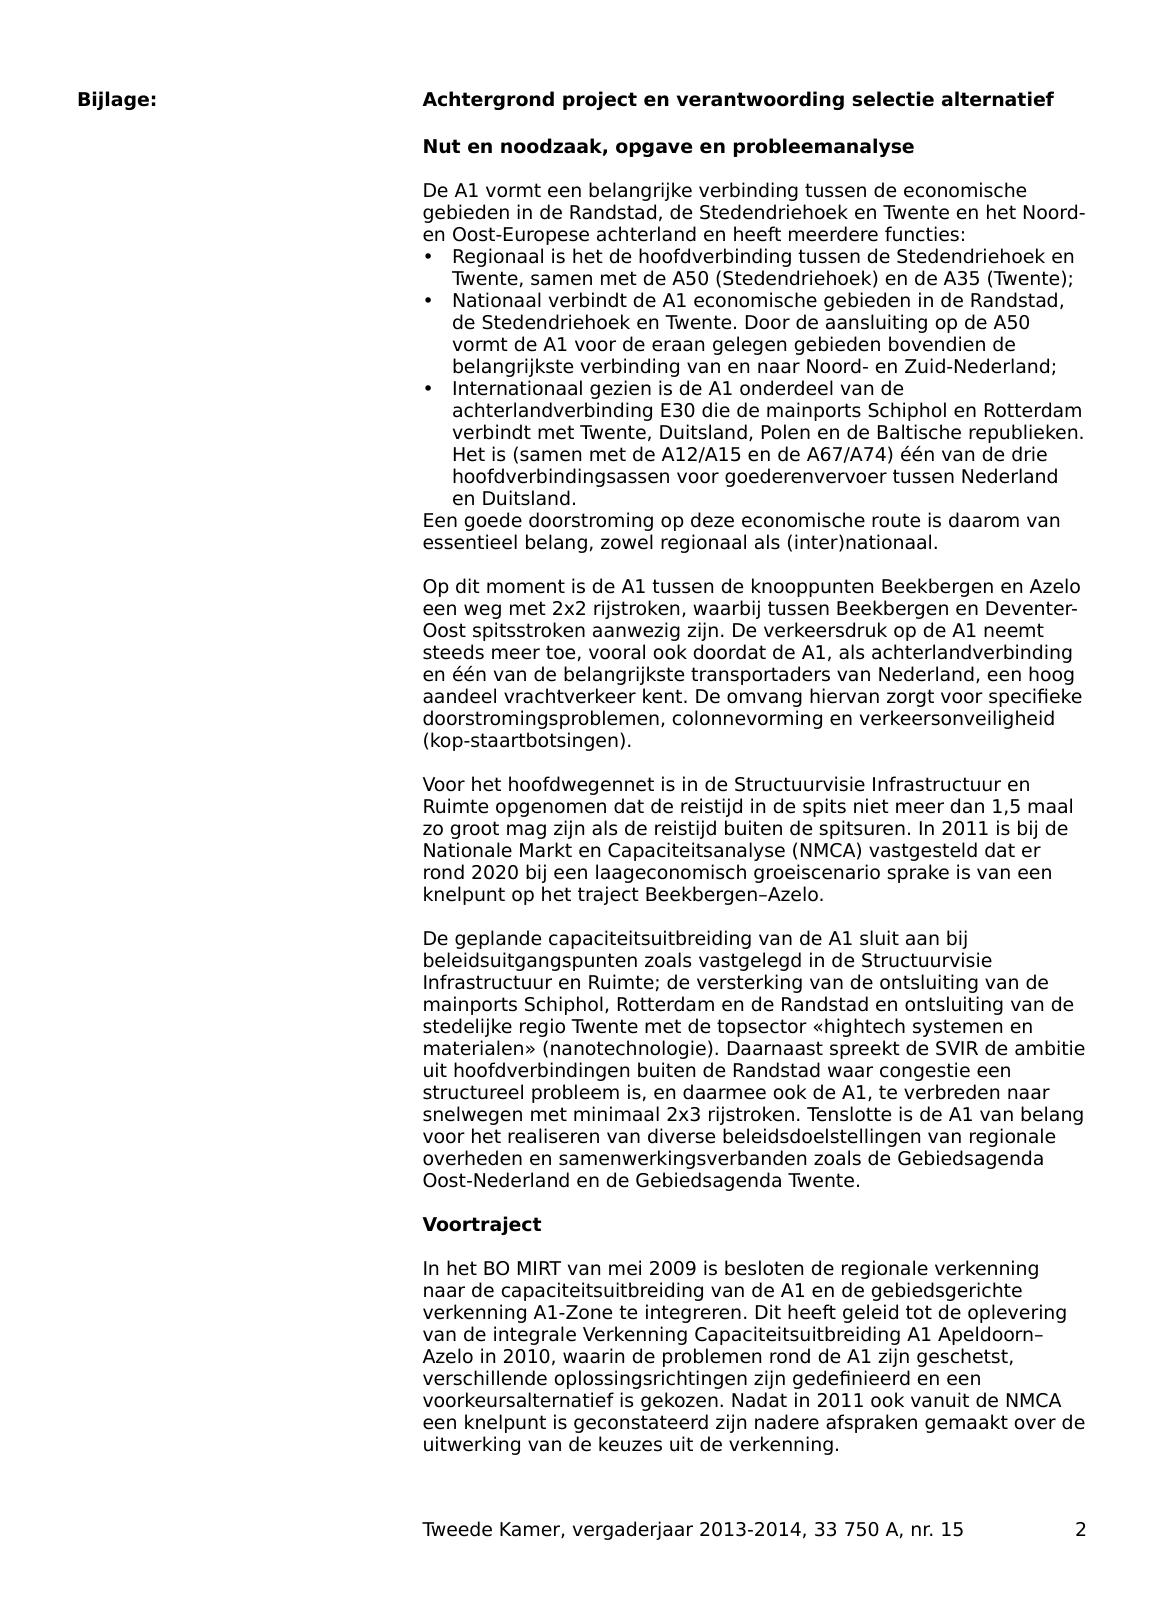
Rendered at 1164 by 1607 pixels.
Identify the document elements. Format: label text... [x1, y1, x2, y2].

text • Regionaal is het de hoofdverbinding tussen de Stedendriehoek en Twente, samen met de A50 (Stedendriehoek) en de A35 (Twente); [422, 246, 1087, 290]
text In het BO MIRT van mei 2009 is besloten de regionale verkenning naar de capaciteitsuitbreiding van de A1 en de gebiedsgerichte verkenning A1-Zone te integreren. Dit heeft geleid tot de oplevering van de integrale Verkenning Capaciteitsuitbreiding A1 Apeldoorn–Azelo in 2010, waarin de problemen rond de A1 zijn geschetst, verschillende oplossingsrichtingen zijn gedefinieerd en een voorkeursalternatief is gekozen. Nadat in 2011 ook vanuit de NMCA een knelpunt is geconstateerd zijn nadere afspraken gemaakt over de uitwerking van de keuzes uit de verkenning. [422, 1258, 1087, 1456]
text • Internationaal gezien is de A1 onderdeel van de achterlandverbinding E30 die de mainports Schiphol en Rotterdam verbindt met Twente, Duitsland, Polen en de Baltische republieken. Het is (samen met de A12/A15 en de A67/A74) één van de drie hoofdverbindingsassen voor goederenvervoer tussen Nederland en Duitsland. [422, 378, 1087, 510]
text Een goede doorstroming op deze economische route is daarom van essentieel belang, zowel regionaal als (inter)nationaal. [422, 510, 1087, 554]
text • Nationaal verbindt de A1 economische gebieden in de Randstad, de Stedendriehoek en Twente. Door de aansluiting op de A50 vormt de A1 voor de eraan gelegen gebieden bovendien de belangrijkste verbinding van en naar Noord- en Zuid-Nederland; [422, 290, 1087, 378]
subtitle Bijlage: Achtergrond project en verantwoording selectie alternatief [77, 89, 1087, 111]
text Op dit moment is de A1 tussen de knooppunten Beekbergen en Azelo een weg met 2x2 rijstroken, waarbij tussen Beekbergen en Deventer-Oost spitsstroken aanwezig zijn. De verkeersdruk op de A1 neemt steeds meer toe, vooral ook doordat de A1, als achterlandverbinding en één van de belangrijkste transportaders van Nederland, een hoog aandeel vrachtverkeer kent. De omvang hiervan zorgt voor specifieke doorstromingsproblemen, colonnevorming en verkeersonveiligheid (kop-staartbotsingen). [422, 576, 1087, 752]
subtitle Voortraject [422, 1214, 1087, 1236]
text De geplande capaciteitsuitbreiding van de A1 sluit aan bij beleidsuitgangspunten zoals vastgelegd in de Structuurvisie Infrastructuur en Ruimte; de versterking van de ontsluiting van de mainports Schiphol, Rotterdam en de Randstad en ontsluiting van de stedelijke regio Twente met de topsector «hightech systemen en materialen» (nanotechnologie). Daarnaast spreekt de SVIR de ambitie uit hoofdverbindingen buiten de Randstad waar congestie een structureel probleem is, en daarmee ook de A1, te verbreden naar snelwegen met minimaal 2x3 rijstroken. Tenslotte is de A1 van belang voor het realiseren van diverse beleidsdoelstellingen van regionale overheden en samenwerkingsverbanden zoals de Gebiedsagenda Oost-Nederland en de Gebiedsagenda Twente. [422, 928, 1087, 1192]
text De A1 vormt een belangrijke verbinding tussen de economische gebieden in de Randstad, de Stedendriehoek en Twente en het Noord- en Oost-Europese achterland en heeft meerdere functies: [422, 180, 1087, 246]
text Voor het hoofdwegennet is in de Structuurvisie Infrastructuur en Ruimte opgenomen dat de reistijd in de spits niet meer dan 1,5 maal zo groot mag zijn als de reistijd buiten de spitsuren. In 2011 is bij de Nationale Markt en Capaciteitsanalyse (NMCA) vastgesteld dat er rond 2020 bij een laageconomisch groeiscenario sprake is van een knelpunt op het traject Beekbergen–Azelo. [422, 774, 1087, 906]
subtitle Nut en noodzaak, opgave en probleemanalyse [422, 136, 1087, 158]
